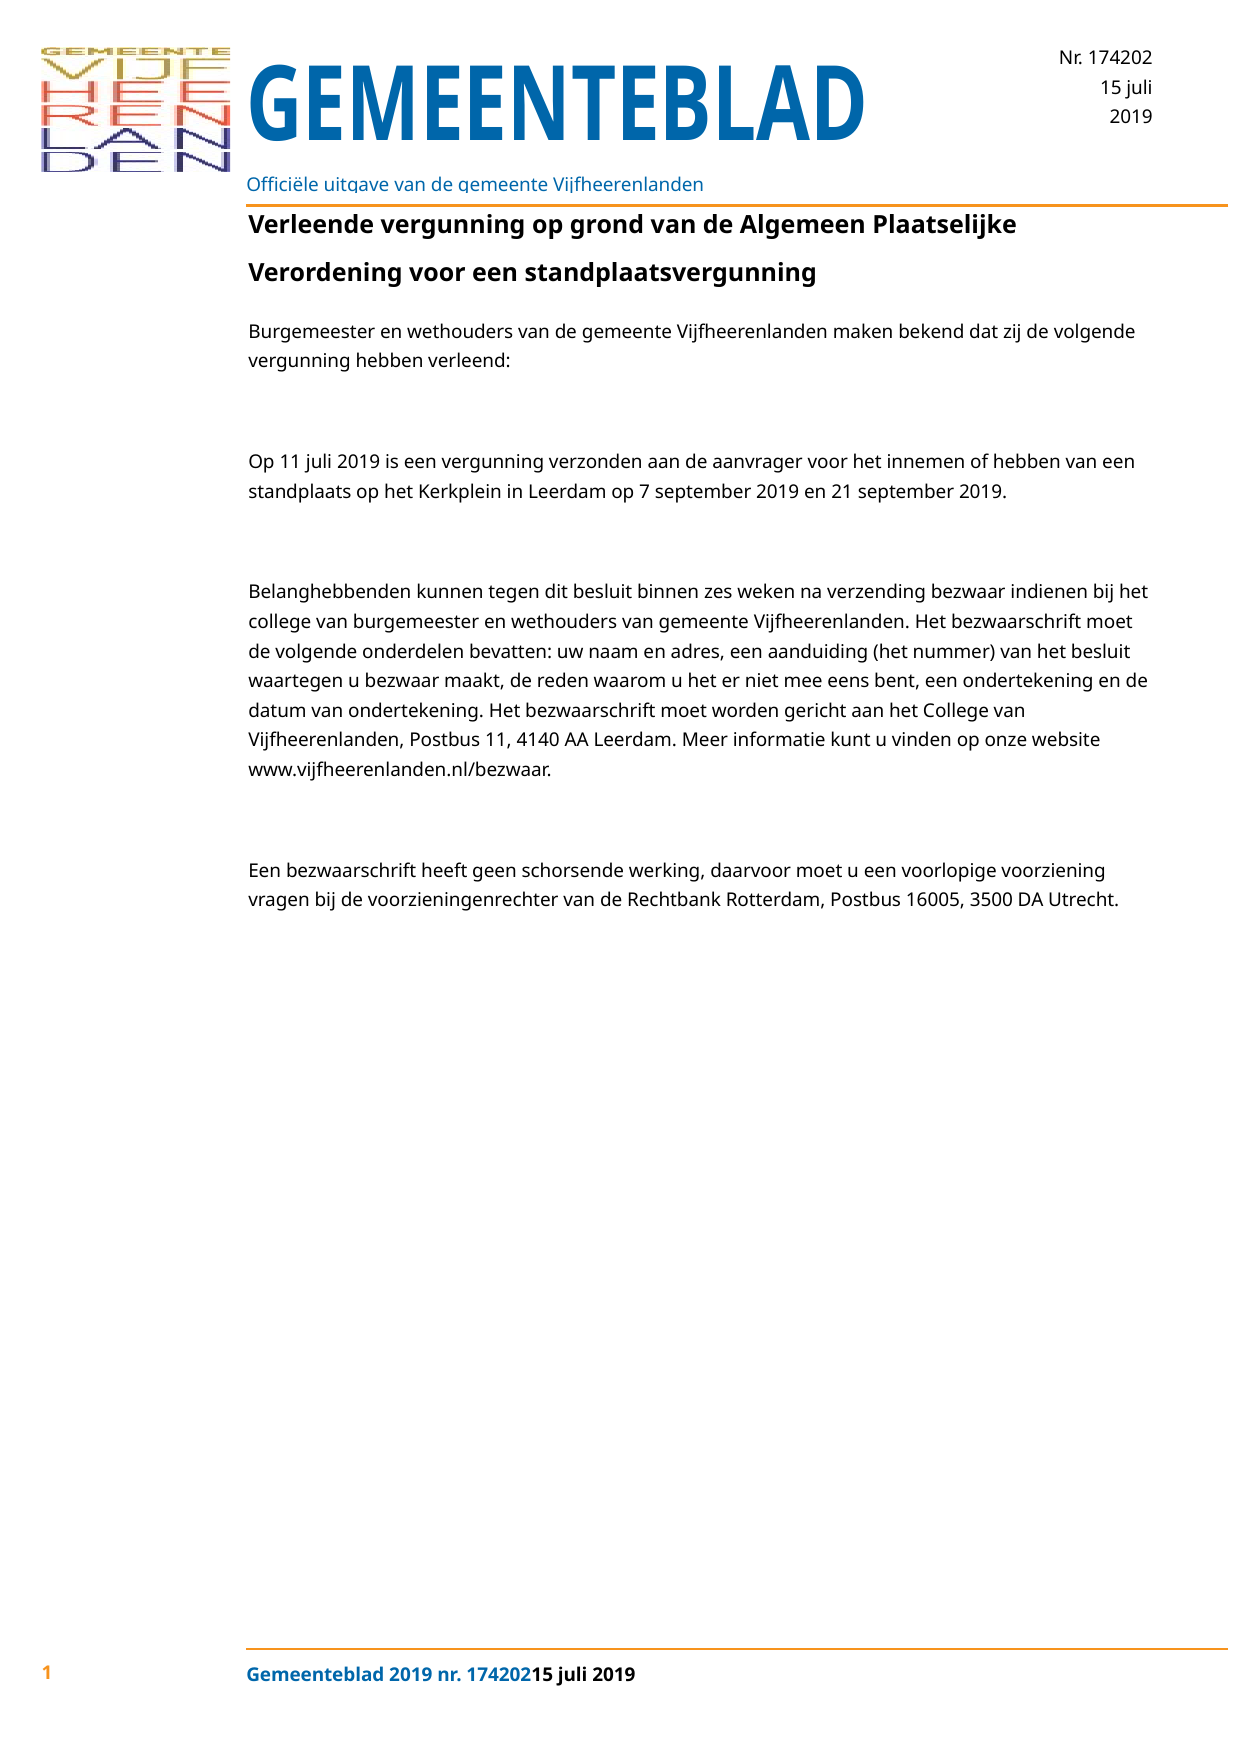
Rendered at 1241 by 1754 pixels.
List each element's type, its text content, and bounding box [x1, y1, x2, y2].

text Op 11 juli 2019 is een vergunning verzonden aan de aanvrager voor het innemen of hebben van een standplaats op het Kerkplein in Leerdam op 7 september 2019 en 21 september 2019. [248, 448, 1152, 504]
text Belanghebbenden kunnen tegen dit besluit binnen zes weken na verzending bezwaar indienen bij het college van burgemeester en wethouders van gemeente Vijfheerenlanden. Het bezwaarschrift moet de volgende onderdelen bevatten: uw naam en adres, een aanduiding (het nummer) van het besluit waartegen u bezwaar maakt, de reden waarom u het er niet mee eens bent, een ondertekening en de datum van ondertekening. Het bezwaarschrift moet worden gericht aan het College van Vijfheerenlanden, Postbus 11, 4140 AA Leerdam. Meer informatie kunt u vinden op onze website www.vijfheerenlanden.nl/bezwaar. [248, 579, 1152, 782]
text Burgemeester en wethouders van de gemeente Vijfheerenlanden maken bekend dat zij de volgende vergunning hebben verleend: [248, 318, 1152, 373]
text Een bezwaarschrift heeft geen schorsende werking, daarvoor moet u een voorlopige voorziening vragen bij de voorzieningenrechter van de Rechtbank Rotterdam, Postbus 16005, 3500 DA Utrecht. [248, 857, 1152, 912]
text Verleende vergunning op grond van de Algemeen Plaatselijke Verordening voor een standplaatsvergunning [248, 207, 1152, 288]
picture [41, 47, 231, 172]
